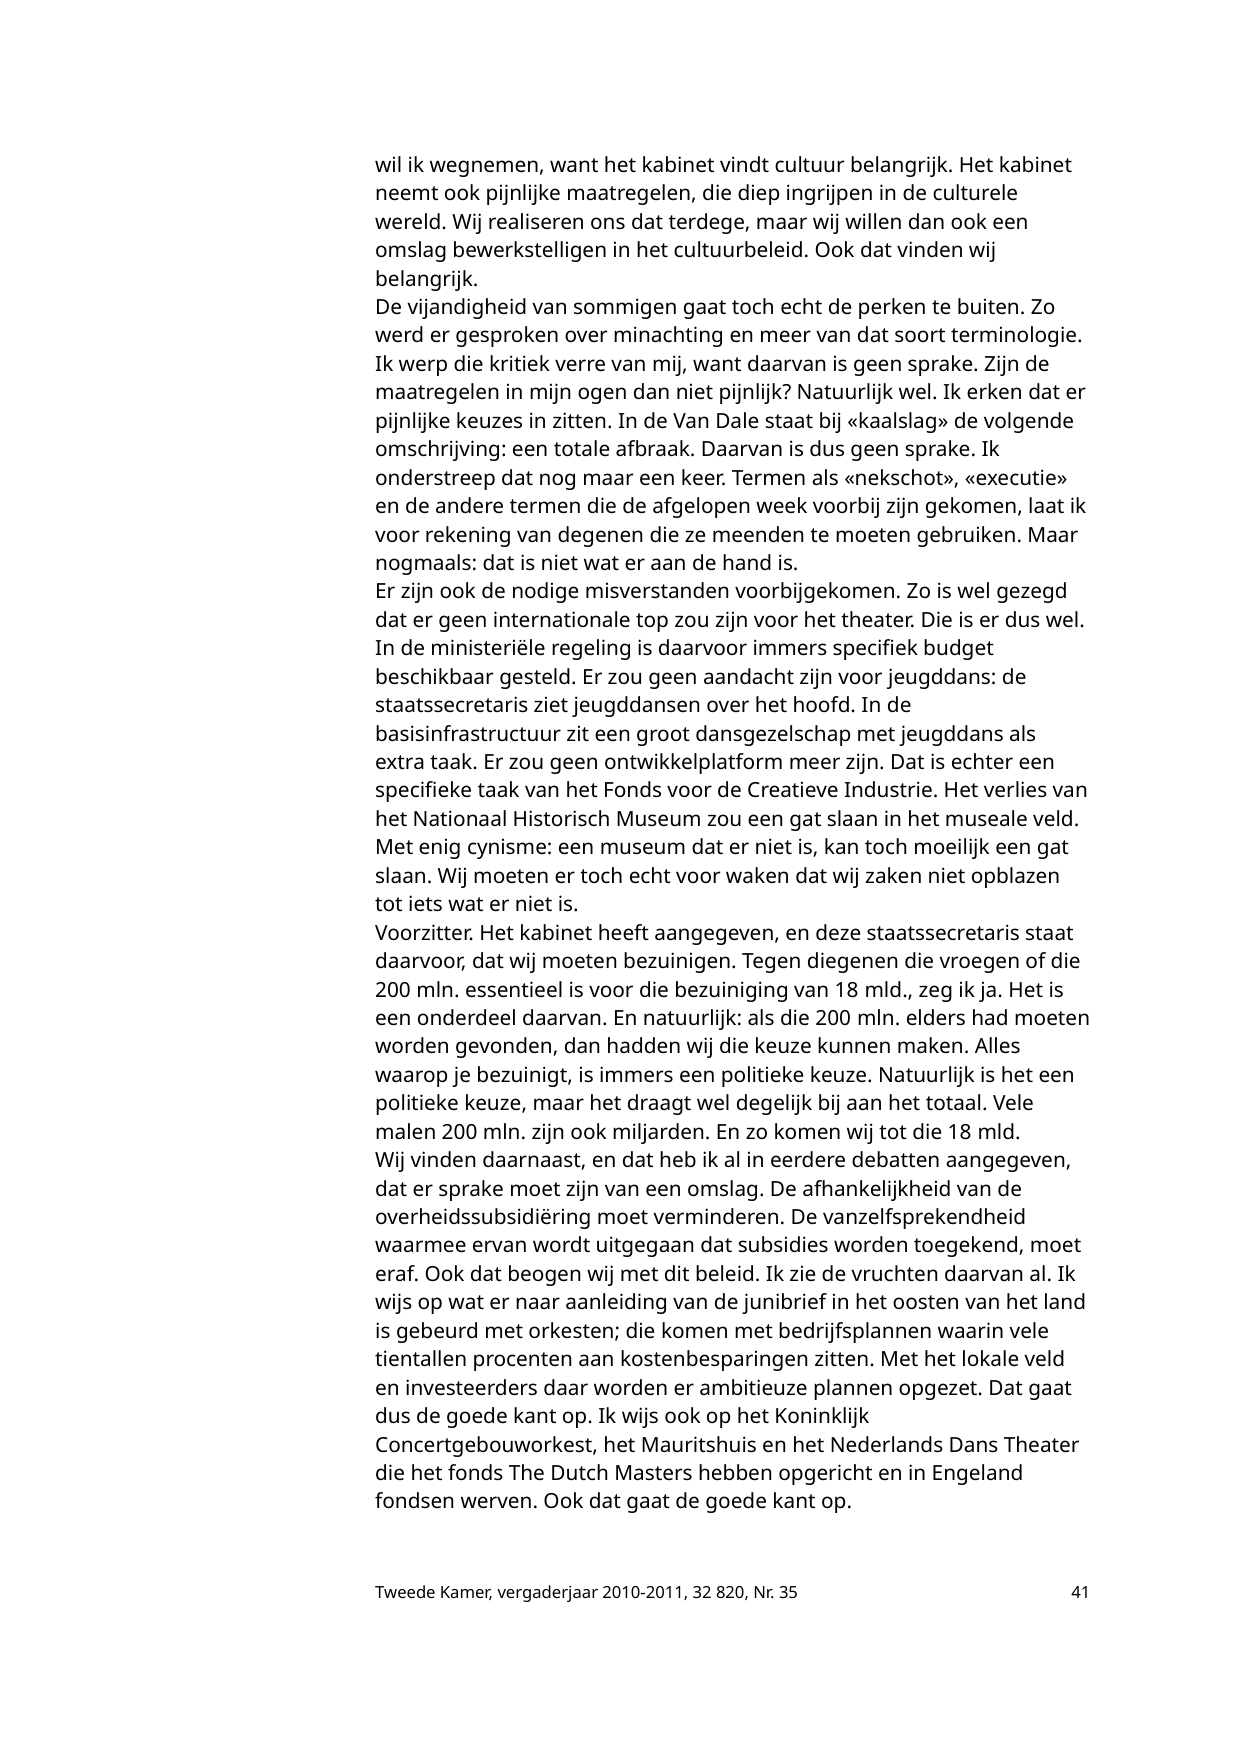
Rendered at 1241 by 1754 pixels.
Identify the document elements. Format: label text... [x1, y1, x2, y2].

text wil ik wegnemen, want het kabinet vindt cultuur belangrijk. Het kabinet neemt ook pijnlijke maatregelen, die diep ingrijpen in de culturele wereld. Wij realiseren ons dat terdege, maar wij willen dan ook een omslag bewerkstelligen in het cultuurbeleid. Ook dat vinden wij belangrijk. [375, 150, 1090, 292]
text De vijandigheid van sommigen gaat toch echt de perken te buiten. Zo werd er gesproken over minachting en meer van dat soort terminologie. Ik werp die kritiek verre van mij, want daarvan is geen sprake. Zijn de maatregelen in mijn ogen dan niet pijnlijk? Natuurlijk wel. Ik erken dat er pijnlijke keuzes in zitten. In de Van Dale staat bij «kaalslag» de volgende omschrijving: een totale afbraak. Daarvan is dus geen sprake. Ik onderstreep dat nog maar een keer. Termen als «nekschot», «executie» en de andere termen die de afgelopen week voorbij zijn gekomen, laat ik voor rekening van degenen die ze meenden te moeten gebruiken. Maar nogmaals: dat is niet wat er aan de hand is. [375, 292, 1090, 577]
text Voorzitter. Het kabinet heeft aangegeven, en deze staatssecretaris staat daarvoor, dat wij moeten bezuinigen. Tegen diegenen die vroegen of die 200 mln. essentieel is voor die bezuiniging van 18 mld., zeg ik ja. Het is een onderdeel daarvan. En natuurlijk: als die 200 mln. elders had moeten worden gevonden, dan hadden wij die keuze kunnen maken. Alles waarop je bezuinigt, is immers een politieke keuze. Natuurlijk is het een politieke keuze, maar het draagt wel degelijk bij aan het totaal. Vele malen 200 mln. zijn ook miljarden. En zo komen wij tot die 18 mld. [375, 918, 1090, 1145]
text Er zijn ook de nodige misverstanden voorbijgekomen. Zo is wel gezegd dat er geen internationale top zou zijn voor het theater. Die is er dus wel. In de ministeriële regeling is daarvoor immers specifiek budget beschikbaar gesteld. Er zou geen aandacht zijn voor jeugddans: de staatssecretaris ziet jeugddansen over het hoofd. In de basisinfrastructuur zit een groot dansgezelschap met jeugddans als extra taak. Er zou geen ontwikkelplatform meer zijn. Dat is echter een specifieke taak van het Fonds voor de Creatieve Industrie. Het verlies van het Nationaal Historisch Museum zou een gat slaan in het museale veld. Met enig cynisme: een museum dat er niet is, kan toch moeilijk een gat slaan. Wij moeten er toch echt voor waken dat wij zaken niet opblazen tot iets wat er niet is. [375, 577, 1090, 918]
text Wij vinden daarnaast, en dat heb ik al in eerdere debatten aangegeven, dat er sprake moet zijn van een omslag. De afhankelijkheid van de overheidssubsidiëring moet verminderen. De vanzelfsprekendheid waarmee ervan wordt uitgegaan dat subsidies worden toegekend, moet eraf. Ook dat beogen wij met dit beleid. Ik zie de vruchten daarvan al. Ik wijs op wat er naar aanleiding van de junibrief in het oosten van het land is gebeurd met orkesten; die komen met bedrijfsplannen waarin vele tientallen procenten aan kostenbesparingen zitten. Met het lokale veld en investeerders daar worden er ambitieuze plannen opgezet. Dat gaat dus de goede kant op. Ik wijs ook op het Koninklijk Concertgebouworkest, het Mauritshuis en het Nederlands Dans Theater die het fonds The Dutch Masters hebben opgericht en in Engeland fondsen werven. Ook dat gaat de goede kant op. [375, 1145, 1090, 1515]
